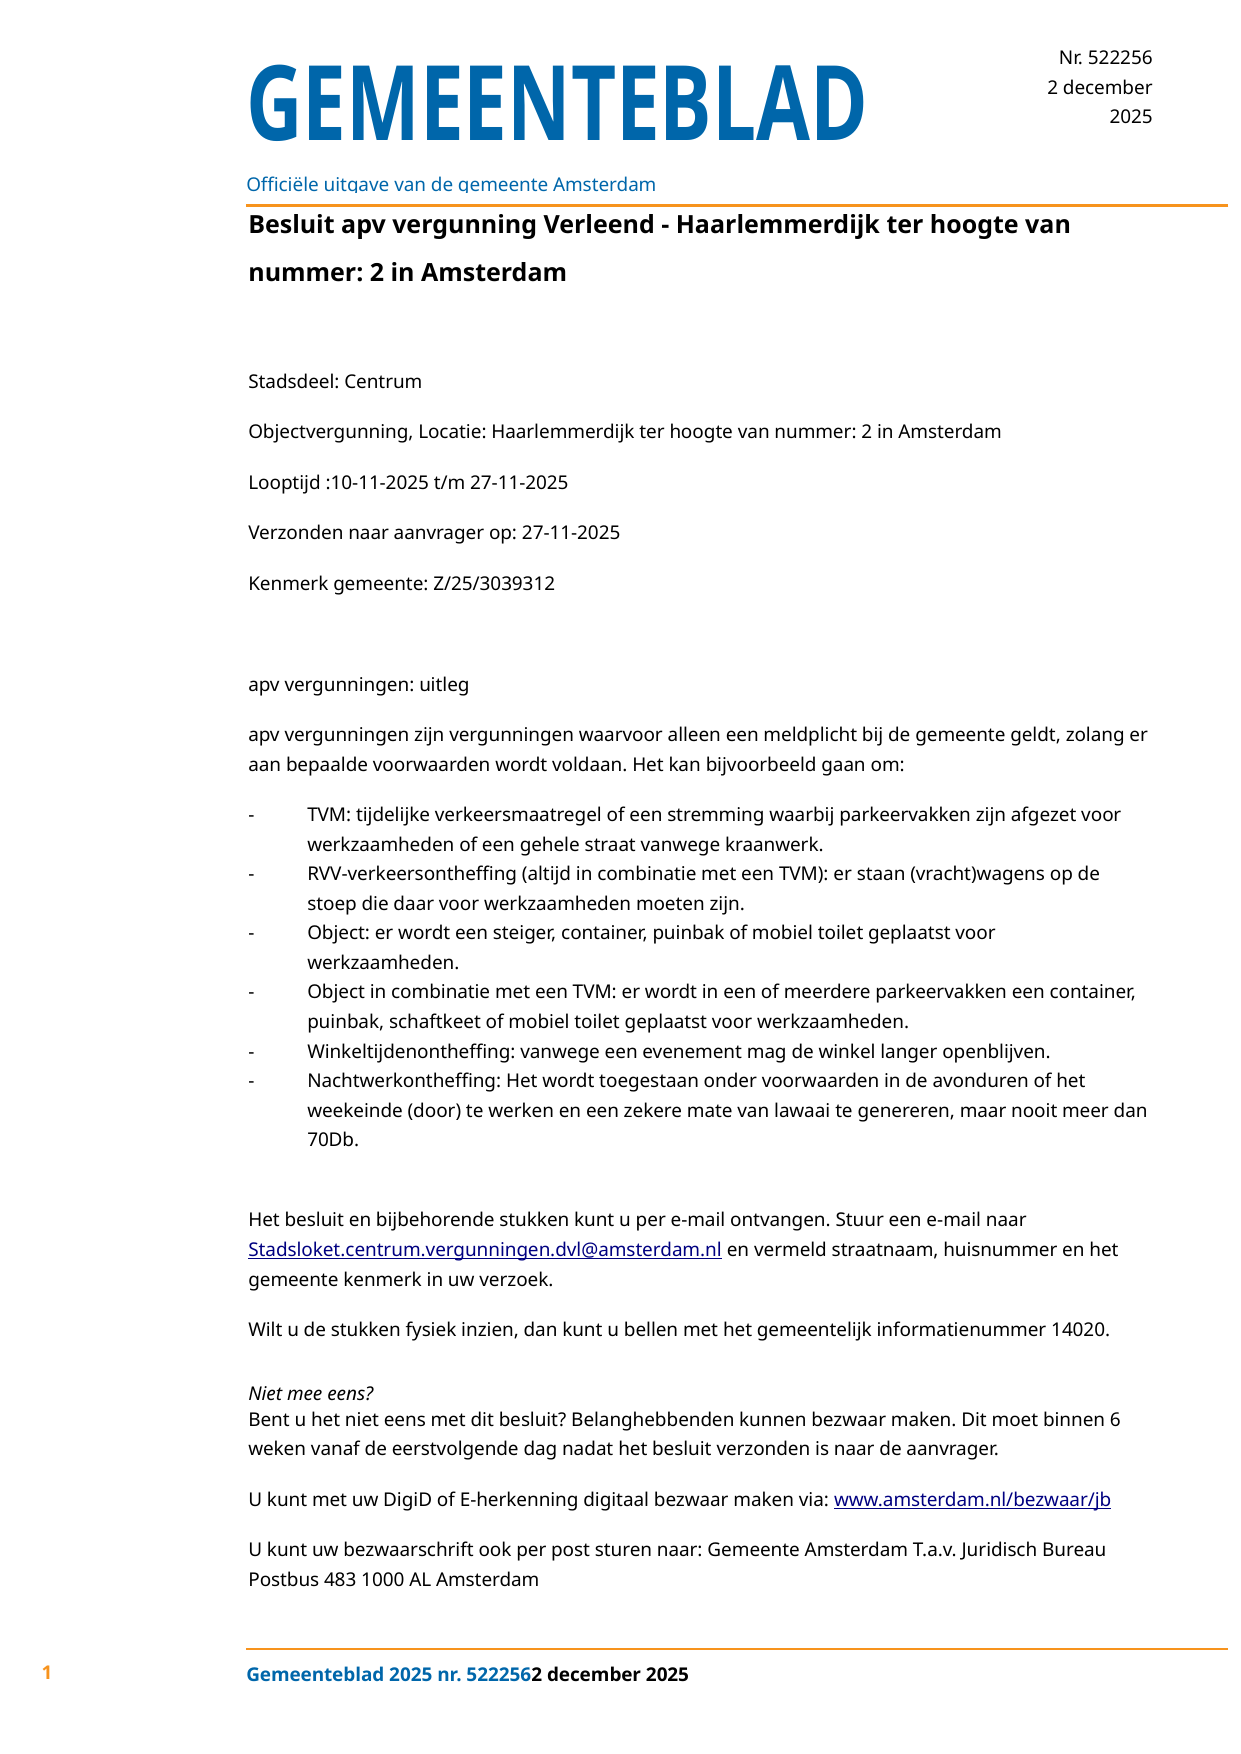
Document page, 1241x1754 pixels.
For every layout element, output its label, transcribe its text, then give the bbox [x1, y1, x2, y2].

text Objectvergunning, Locatie: Haarlemmerdijk ter hoogte van nummer: 2 in Amsterdam [248, 419, 1152, 444]
list Winkeltijdenontheffing: vanwege een evenement mag de winkel langer openblijven. [248, 1038, 1152, 1064]
text apv vergunningen zijn vergunningen waarvoor alleen een meldplicht bij de gemeente geldt, zolang er aan bepaalde voorwaarden wordt voldaan. Het kan bijvoorbeeld gaan om: [248, 721, 1152, 777]
list RVV-verkeersontheffing (altijd in combinatie met een TVM): er staan (vracht)wagens op de stoep die daar voor werkzaamheden moeten zijn. [248, 860, 1152, 916]
text Niet mee eens? [248, 1380, 1152, 1406]
text Besluit apv vergunning Verleend - Haarlemmerdijk ter hoogte van nummer: 2 in Amsterdam [248, 207, 1152, 288]
list Object: er wordt een steiger, container, puinbak of mobiel toilet geplaatst voor werkzaamheden. [248, 919, 1152, 975]
text apv vergunningen: uitleg [248, 671, 1152, 697]
text Kenmerk gemeente: Z/25/3039312 [248, 570, 1152, 596]
text Het besluit en bijbehorende stukken kunt u per e-mail ontvangen. Stuur een e-mail naar Stadsloket.centrum.vergunningen.dvl@amsterdam.nl en vermeld straatnaam, huisnummer en het gemeente kenmerk in uw verzoek. [248, 1207, 1152, 1292]
list Nachtwerkontheffing: Het wordt toegestaan onder voorwaarden in de avonduren of het weekeinde (door) te werken en een zekere mate van lawaai te genereren, maar nooit meer dan 70Db. [248, 1067, 1152, 1152]
text U kunt met uw DigiD of E-herkenning digitaal bezwaar maken via: www.amsterdam.nl/bezwaar/jb [248, 1486, 1152, 1512]
text Stadsdeel: Centrum [248, 368, 1152, 394]
text Bent u het niet eens met dit besluit? Belanghebbenden kunnen bezwaar maken. Dit moet binnen 6 weken vanaf de eerstvolgende dag nadat het besluit verzonden is naar de aanvrager. [248, 1406, 1152, 1461]
list TVM: tijdelijke verkeersmaatregel of een stremming waarbij parkeervakken zijn afgezet voor werkzaamheden of een gehele straat vanwege kraanwerk. [248, 801, 1152, 857]
text U kunt uw bezwaarschrift ook per post sturen naar: Gemeente Amsterdam T.a.v. Juridisch Bureau Postbus 483 1000 AL Amsterdam [248, 1536, 1152, 1592]
text Wilt u de stukken fysiek inzien, dan kunt u bellen met het gemeentelijk informatienummer 14020. [248, 1316, 1152, 1342]
text Looptijd :10-11-2025 t/m 27-11-2025 [248, 469, 1152, 495]
picture [41, 47, 231, 172]
list Object in combinatie met een TVM: er wordt in een of meerdere parkeervakken een container, puinbak, schaftkeet of mobiel toilet geplaatst voor werkzaamheden. [248, 979, 1152, 1034]
text Verzonden naar aanvrager op: 27-11-2025 [248, 519, 1152, 545]
